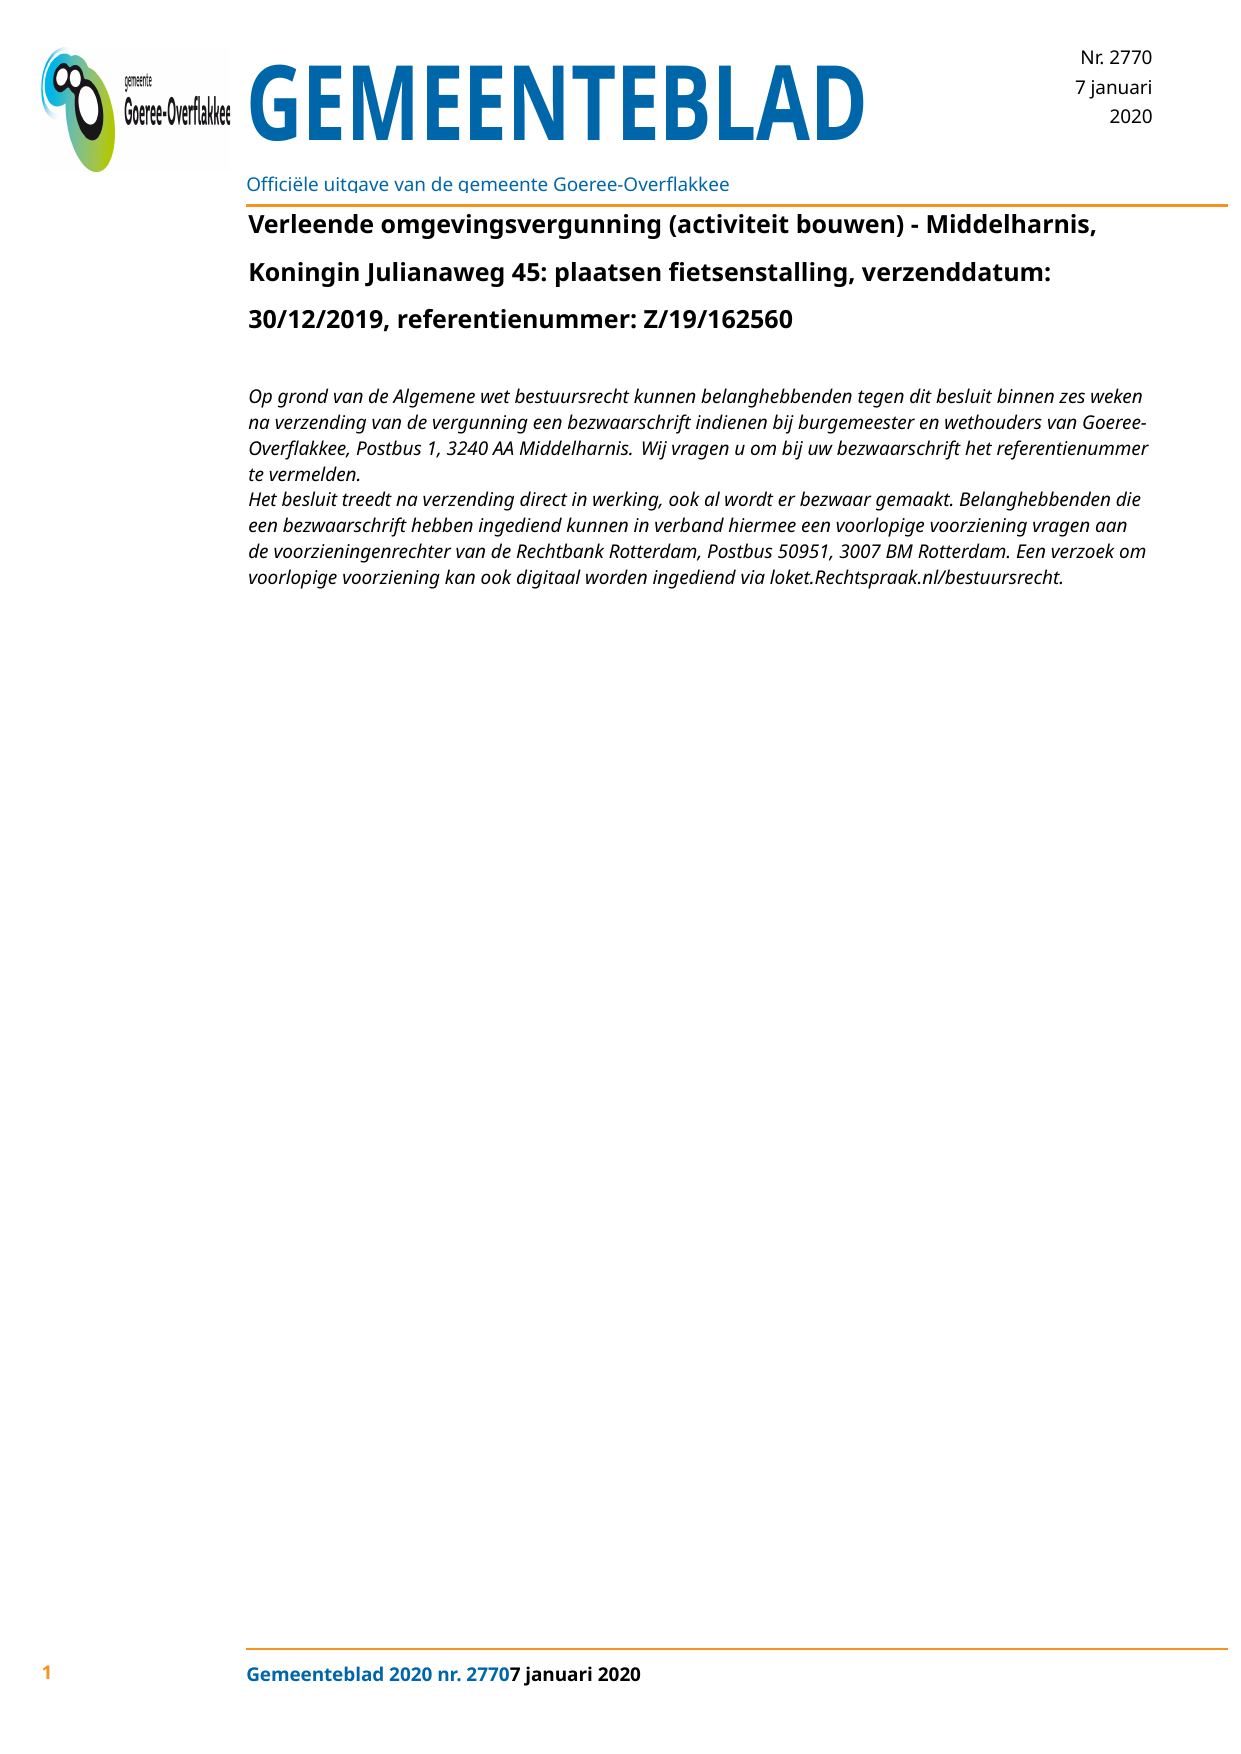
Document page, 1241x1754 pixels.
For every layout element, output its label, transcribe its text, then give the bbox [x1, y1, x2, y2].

picture [41, 47, 231, 172]
text Op grond van de Algemene wet bestuursrecht kunnen belanghebbenden tegen dit besluit binnen zes weken na verzending van de vergunning een bezwaarschrift indienen bij burgemeester en wethouders van Goeree-Overflakkee, Postbus 1, 3240 AA Middelharnis. Wij vragen u om bij uw bezwaarschrift het referentienummer te vermelden. [248, 384, 1152, 487]
text Verleende omgevingsvergunning (activiteit bouwen) - Middelharnis, Koningin Julianaweg 45: plaatsen fietsenstalling, verzenddatum: 30/12/2019, referentienummer: Z/19/162560 [248, 207, 1152, 336]
text Het besluit treedt na verzending direct in werking, ook al wordt er bezwaar gemaakt. Belanghebbenden die een bezwaarschrift hebben ingediend kunnen in verband hiermee een voorlopige voorziening vragen aan de voorzieningenrechter van de Rechtbank Rotterdam, Postbus 50951, 3007 BM Rotterdam. Een verzoek om voorlopige voorziening kan ook digitaal worden ingediend via loket.Rechtspraak.nl/bestuursrecht. [248, 487, 1152, 589]
